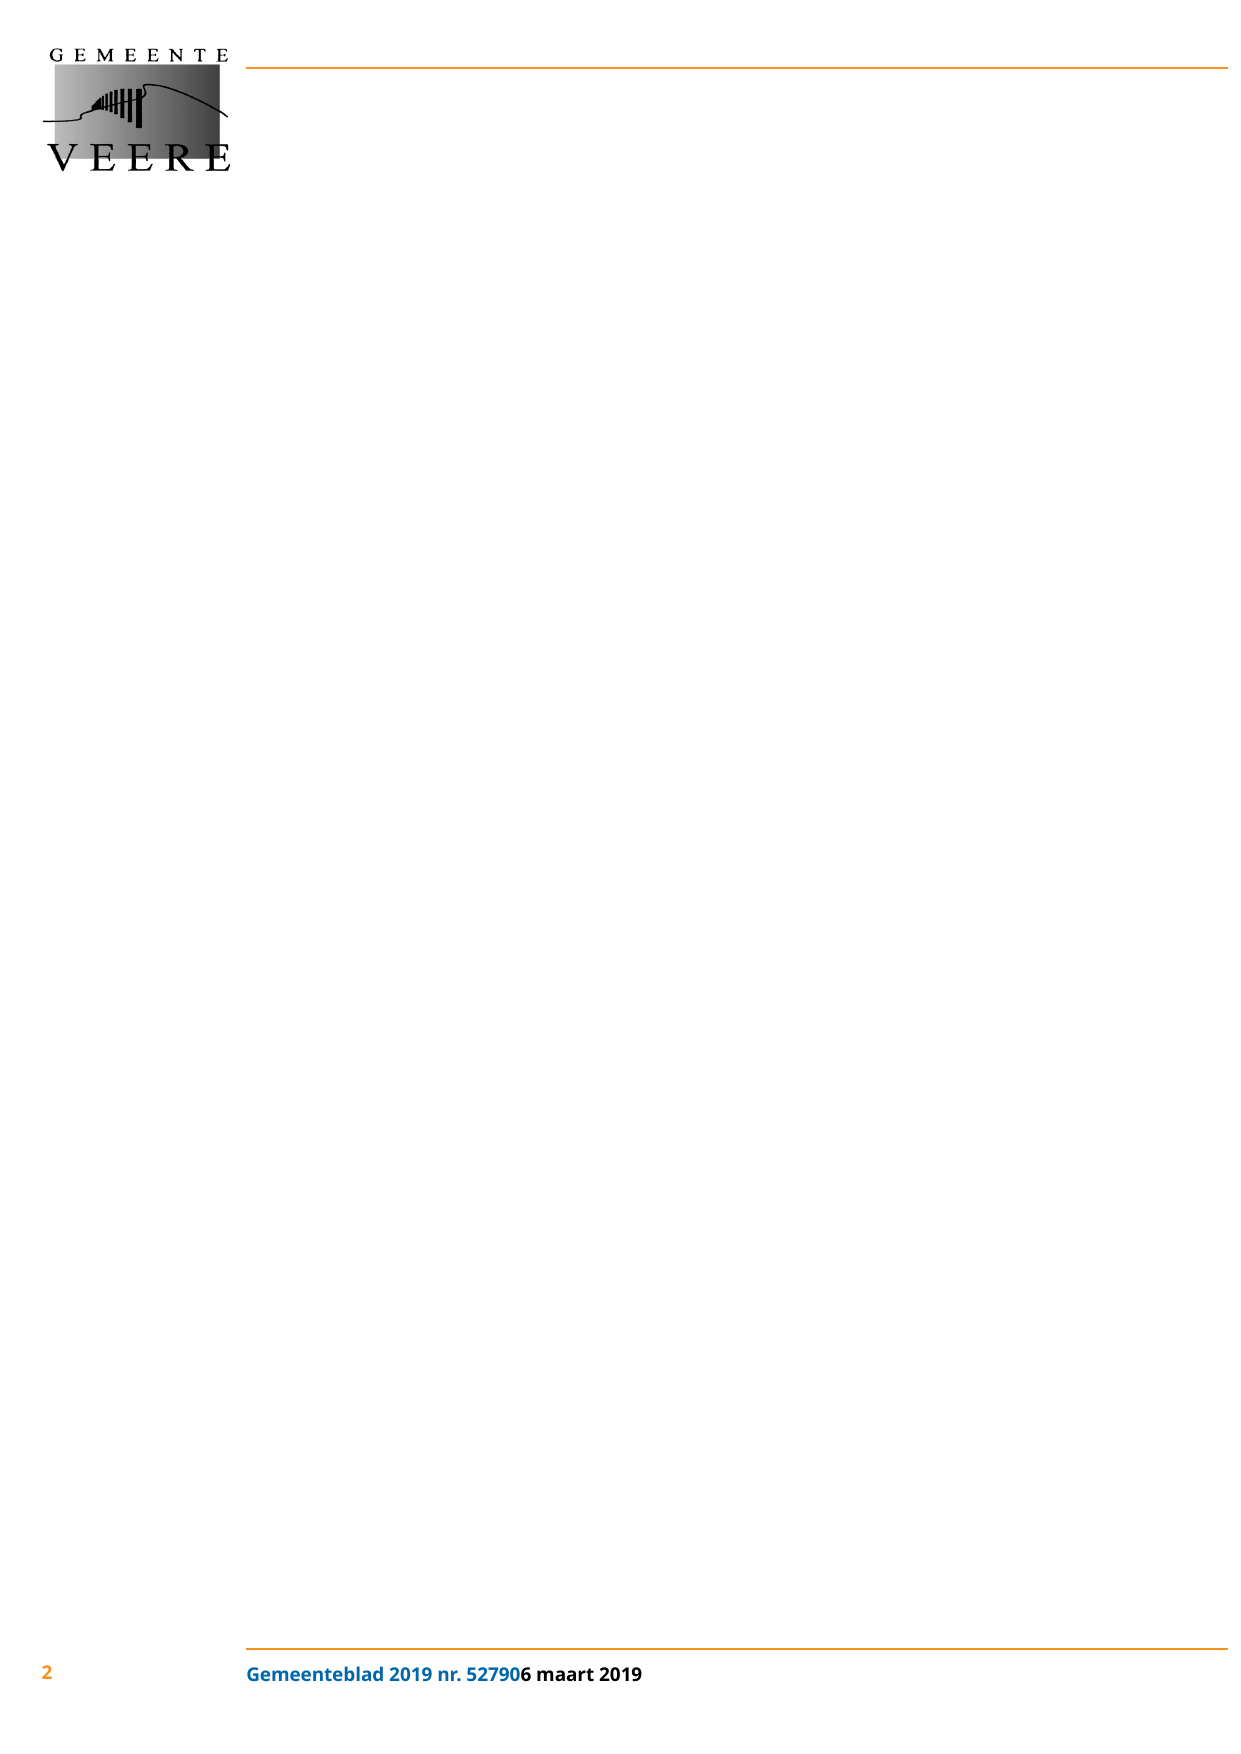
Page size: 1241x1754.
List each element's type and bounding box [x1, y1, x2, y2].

picture [41, 47, 231, 172]
